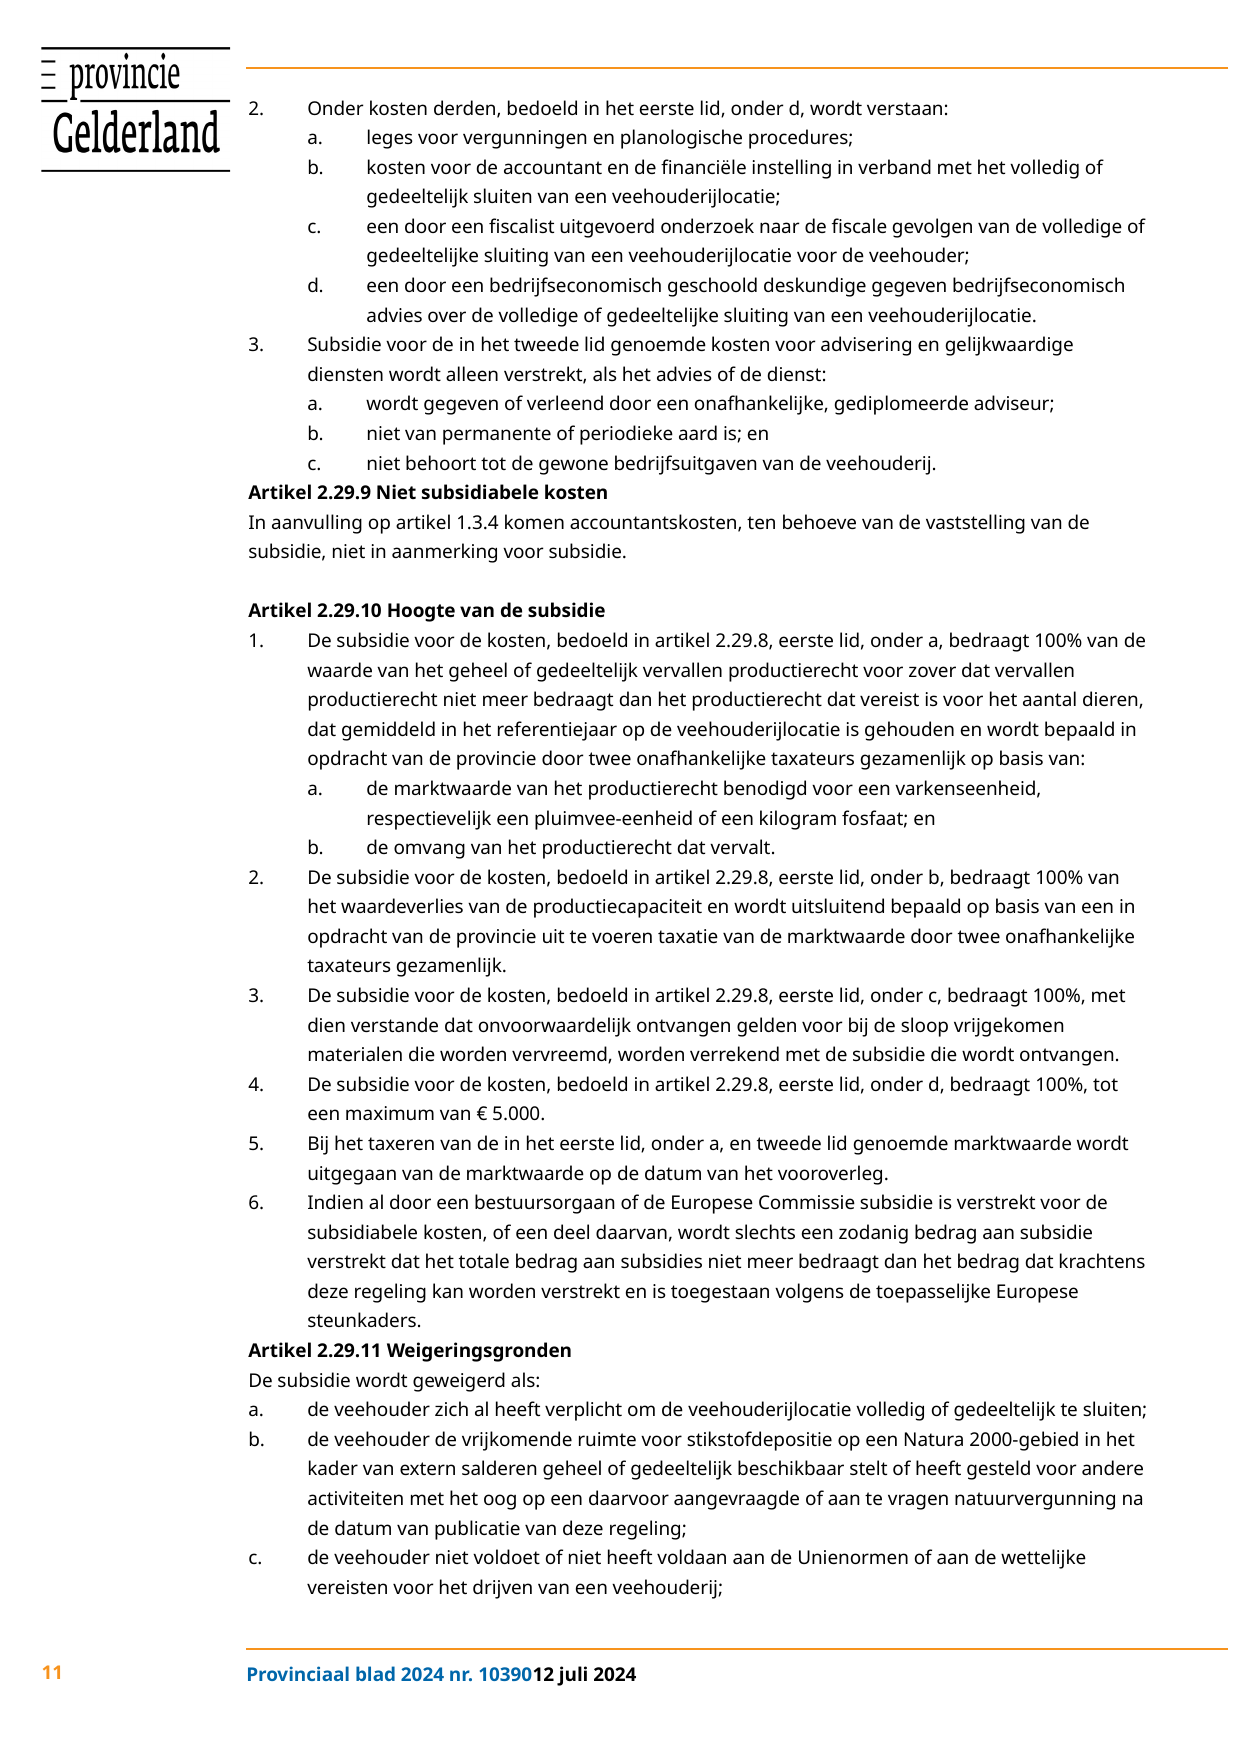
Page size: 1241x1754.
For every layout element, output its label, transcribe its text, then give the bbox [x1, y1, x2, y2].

text De subsidie wordt geweigerd als: [248, 1367, 1152, 1393]
list De subsidie voor de kosten, bedoeld in artikel 2.29.8, eerste lid, onder b, bedraagt 100% van het waardeverlies van de productiecapaciteit en wordt uitsluitend bepaald op basis van een in opdracht van de provincie uit te voeren taxatie van de marktwaarde door twee onafhankelijke taxateurs gezamenlijk. [248, 864, 1152, 978]
list de veehouder zich al heeft verplicht om de veehouderijlocatie volledig of gedeeltelijk te sluiten; [248, 1396, 1152, 1422]
list een door een fiscalist uitgevoerd onderzoek naar de fiscale gevolgen van de volledige of gedeeltelijke sluiting van een veehouderijlocatie voor de veehouder; [307, 213, 1152, 268]
list De subsidie voor de kosten, bedoeld in artikel 2.29.8, eerste lid, onder d, bedraagt 100%, tot een maximum van € 5.000. [248, 1071, 1152, 1126]
list De subsidie voor de kosten, bedoeld in artikel 2.29.8, eerste lid, onder a, bedraagt 100% van de waarde van het geheel of gedeeltelijk vervallen productierecht voor zover dat vervallen productierecht niet meer bedraagt dan het productierecht dat vereist is voor het aantal dieren, dat gemiddeld in het referentiejaar op de veehouderijlocatie is gehouden en wordt bepaald in opdracht van de provincie door twee onafhankelijke taxateurs gezamenlijk op basis van: [248, 627, 1152, 771]
list kosten voor de accountant en de financiële instelling in verband met het volledig of gedeeltelijk sluiten van een veehouderijlocatie; [307, 154, 1152, 209]
list niet van permanente of periodieke aard is; en [307, 420, 1152, 446]
list een door een bedrijfseconomisch geschoold deskundige gegeven bedrijfseconomisch advies over de volledige of gedeeltelijke sluiting van een veehouderijlocatie. [307, 272, 1152, 328]
list de veehouder de vrijkomende ruimte voor stikstofdepositie op een Natura 2000-gebied in het kader van extern salderen geheel of gedeeltelijk beschikbaar stelt of heeft gesteld voor andere activiteiten met het oog op een daarvoor aangevraagde of aan te vragen natuurvergunning na de datum van publicatie van deze regeling; [248, 1426, 1152, 1541]
list de omvang van het productierecht dat vervalt. [307, 834, 1152, 860]
list Indien al door een bestuursorgaan of de Europese Commissie subsidie is verstrekt voor de subsidiabele kosten, of een deel daarvan, wordt slechts een zodanig bedrag aan subsidie verstrekt dat het totale bedrag aan subsidies niet meer bedraagt dan het bedrag dat krachtens deze regeling kan worden verstrekt en is toegestaan volgens de toepasselijke Europese steunkaders. [248, 1189, 1152, 1333]
list Subsidie voor de in het tweede lid genoemde kosten voor advisering en gelijkwaardige diensten wordt alleen verstrekt, als het advies of de dienst: [248, 331, 1152, 387]
text In aanvulling op artikel 1.3.4 komen accountantskosten, ten behoeve van de vaststelling van de subsidie, niet in aanmerking voor subsidie. [248, 509, 1152, 564]
picture [41, 47, 231, 172]
list Bij het taxeren van de in het eerste lid, onder a, en tweede lid genoemde marktwaarde wordt uitgegaan van de marktwaarde op de datum van het vooroverleg. [248, 1130, 1152, 1186]
list Onder kosten derden, bedoeld in het eerste lid, onder d, wordt verstaan: [248, 95, 1152, 121]
text Artikel 2.29.11 Weigeringsgronden [248, 1337, 1152, 1363]
list leges voor vergunningen en planologische procedures; [307, 124, 1152, 150]
list wordt gegeven of verleend door een onafhankelijke, gediplomeerde adviseur; [307, 391, 1152, 416]
text Artikel 2.29.10 Hoogte van de subsidie [248, 598, 1152, 623]
list niet behoort tot de gewone bedrijfsuitgaven van de veehouderij. [307, 450, 1152, 476]
list de veehouder niet voldoet of niet heeft voldaan aan de Unienormen of aan de wettelijke vereisten voor het drijven van een veehouderij; [248, 1544, 1152, 1600]
list de marktwaarde van het productierecht benodigd voor een varkenseenheid, respectievelijk een pluimvee-eenheid of een kilogram fosfaat; en [307, 775, 1152, 831]
list De subsidie voor de kosten, bedoeld in artikel 2.29.8, eerste lid, onder c, bedraagt 100%, met dien verstande dat onvoorwaardelijk ontvangen gelden voor bij de sloop vrijgekomen materialen die worden vervreemd, worden verrekend met de subsidie die wordt ontvangen. [248, 982, 1152, 1067]
text Artikel 2.29.9 Niet subsidiabele kosten [248, 479, 1152, 505]
